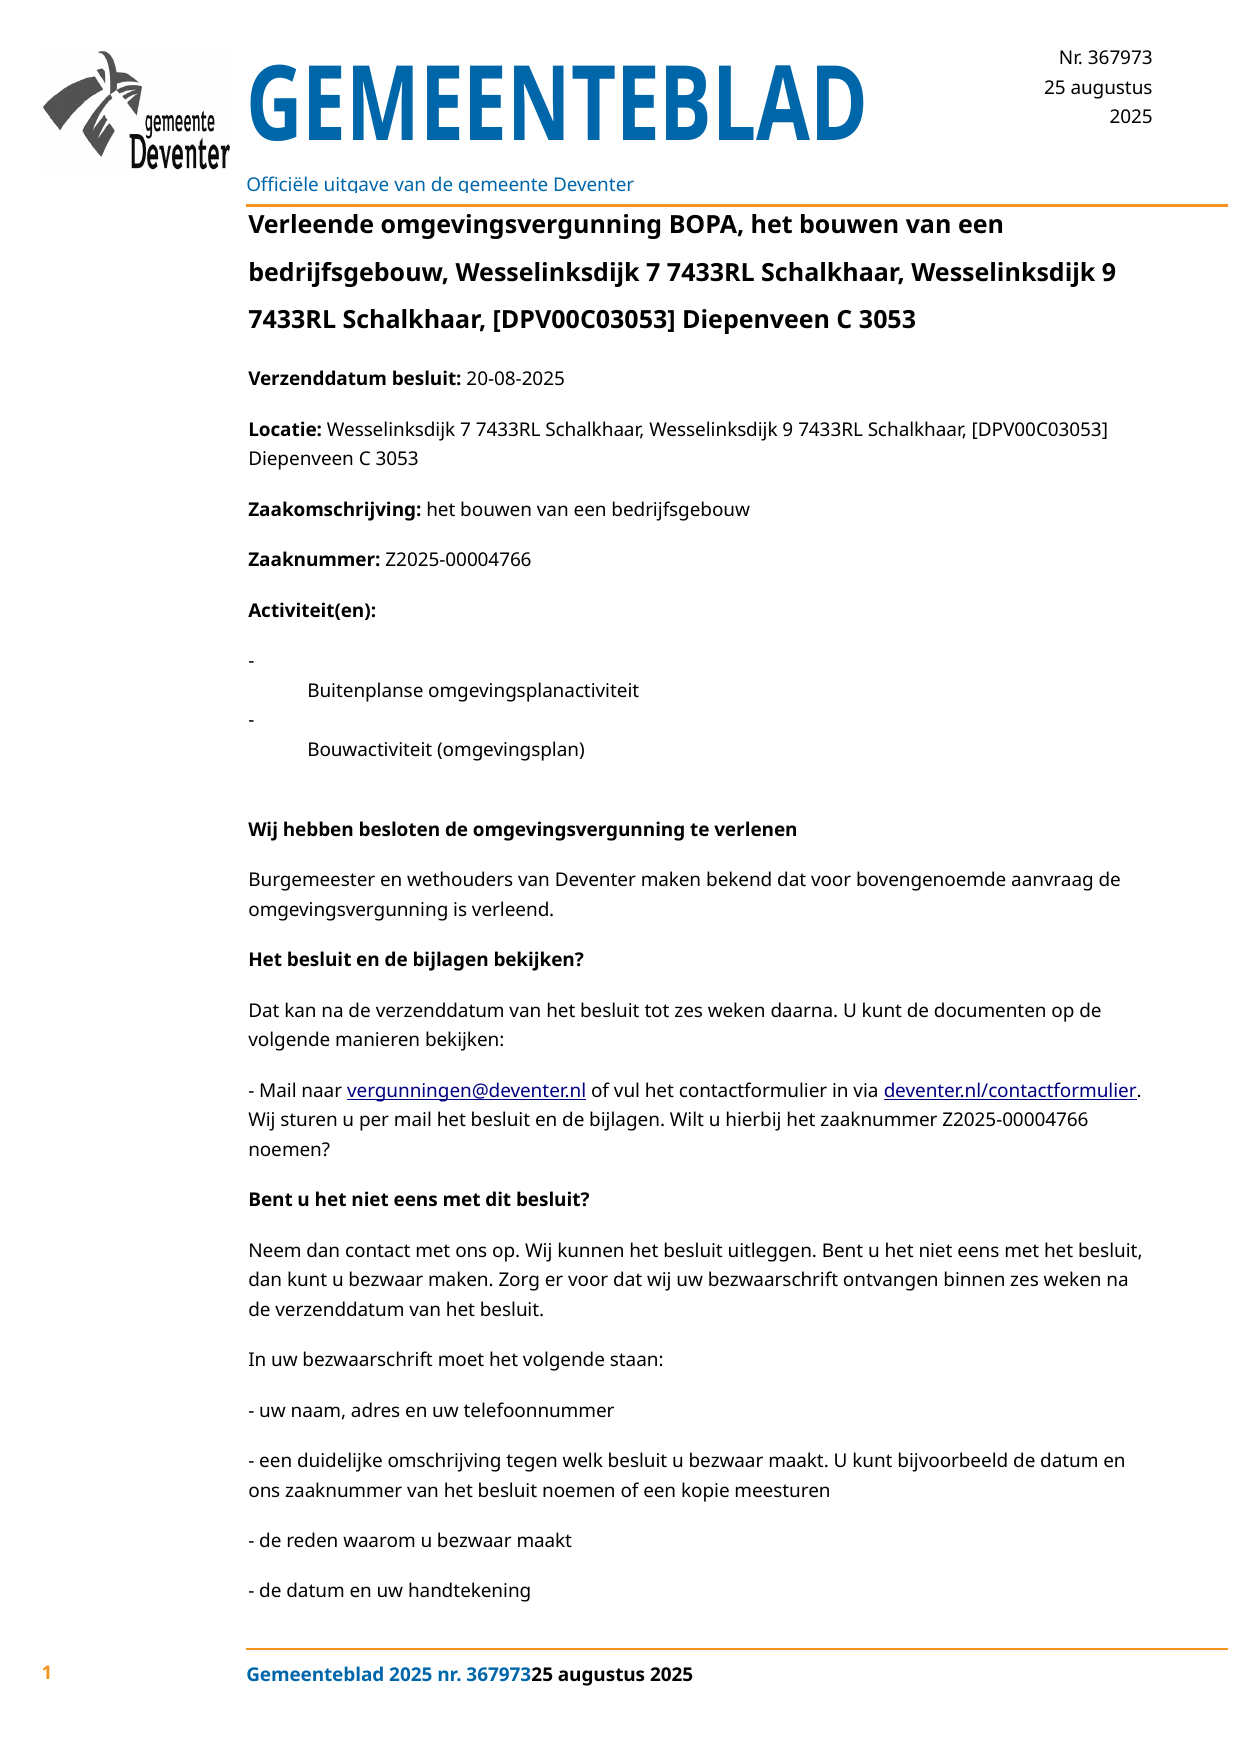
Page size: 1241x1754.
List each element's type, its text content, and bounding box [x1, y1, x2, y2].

text Burgemeester en wethouders van Deventer maken bekend dat voor bovengenoemde aanvraag de omgevingsvergunning is verleend. [248, 866, 1152, 922]
text - een duidelijke omschrijving tegen welk besluit u bezwaar maakt. U kunt bijvoorbeeld de datum en ons zaaknummer van het besluit noemen of een kopie meesturen [248, 1447, 1152, 1502]
text Activiteit(en): [248, 597, 1152, 622]
text Verleende omgevingsvergunning BOPA, het bouwen van een bedrijfsgebouw, Wesselinksdijk 7 7433RL Schalkhaar, Wesselinksdijk 9 7433RL Schalkhaar, [DPV00C03053] Diepenveen C 3053 [248, 207, 1152, 336]
text - Mail naar vergunningen@deventer.nl of vul het contactformulier in via deventer.nl/contactformulier. Wij sturen u per mail het besluit en de bijlagen. Wilt u hierbij het zaaknummer Z2025-00004766 noemen? [248, 1077, 1152, 1162]
text In uw bezwaarschrift moet het volgende staan: [248, 1346, 1152, 1372]
text Wij hebben besloten de omgevingsvergunning te verlenen [248, 816, 1152, 842]
text Neem dan contact met ons op. Wij kunnen het besluit uitleggen. Bent u het niet eens met het besluit, dan kunt u bezwaar maken. Zorg er voor dat wij uw bezwaarschrift ontvangen binnen zes weken na de verzenddatum van het besluit. [248, 1237, 1152, 1322]
text - de reden waarom u bezwaar maakt [248, 1527, 1152, 1553]
text - uw naam, adres en uw telefoonnummer [248, 1397, 1152, 1422]
picture [41, 47, 231, 172]
text - de datum en uw handtekening [248, 1578, 1152, 1603]
text Zaakomschrijving: het bouwen van een bedrijfsgebouw [248, 496, 1152, 522]
list Bouwactiviteit (omgevingsplan) [248, 736, 1152, 762]
list Buitenplanse omgevingsplanactiviteit [248, 677, 1152, 702]
text Het besluit en de bijlagen bekijken? [248, 946, 1152, 972]
text Bent u het niet eens met dit besluit? [248, 1186, 1152, 1212]
text Zaaknummer: Z2025-00004766 [248, 546, 1152, 572]
text Locatie: Wesselinksdijk 7 7433RL Schalkhaar, Wesselinksdijk 9 7433RL Schalkhaar, [DPV00C03053] Diepenveen C 3053 [248, 416, 1152, 471]
text Verzenddatum besluit: 20-08-2025 [248, 366, 1152, 391]
text Dat kan na de verzenddatum van het besluit tot zes weken daarna. U kunt de documenten op de volgende manieren bekijken: [248, 997, 1152, 1052]
